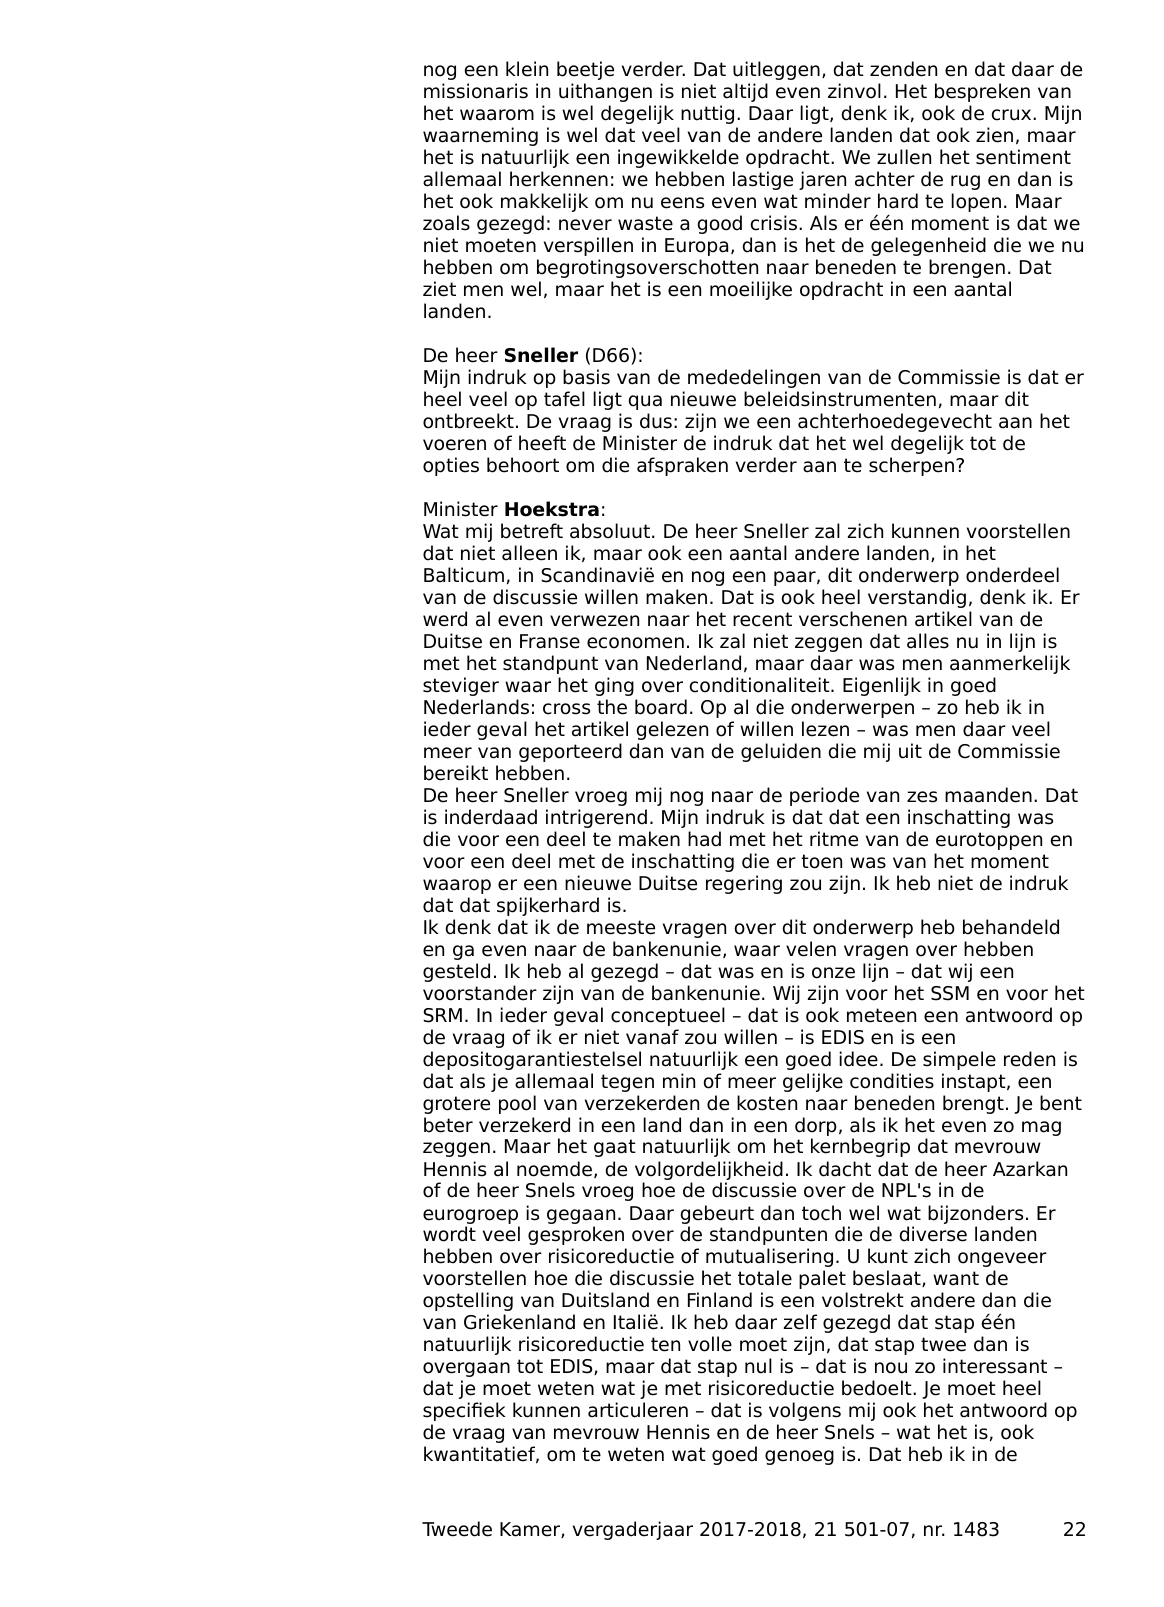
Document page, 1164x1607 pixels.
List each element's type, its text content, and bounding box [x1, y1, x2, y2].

text Mijn indruk op basis van de mededelingen van de Commissie is dat er heel veel op tafel ligt qua nieuwe beleidsinstrumenten, maar dit ontbreekt. De vraag is dus: zijn we een achterhoedegevecht aan het voeren of heeft de Minister de indruk dat het wel degelijk tot de opties behoort om die afspraken verder aan te scherpen? [422, 367, 1087, 477]
text De heer Sneller vroeg mij nog naar de periode van zes maanden. Dat is inderdaad intrigerend. Mijn indruk is dat dat een inschatting was die voor een deel te maken had met het ritme van de eurotoppen en voor een deel met de inschatting die er toen was van het moment waarop er een nieuwe Duitse regering zou zijn. Ik heb niet de indruk dat dat spijkerhard is. [422, 785, 1087, 917]
text nog een klein beetje verder. Dat uitleggen, dat zenden en dat daar de missionaris in uithangen is niet altijd even zinvol. Het bespreken van het waarom is wel degelijk nuttig. Daar ligt, denk ik, ook de crux. Mijn waarneming is wel dat veel van de andere landen dat ook zien, maar het is natuurlijk een ingewikkelde opdracht. We zullen het sentiment allemaal herkennen: we hebben lastige jaren achter de rug en dan is het ook makkelijk om nu eens even wat minder hard te lopen. Maar zoals gezegd: never waste a good crisis. Als er één moment is dat we niet moeten verspillen in Europa, dan is het de gelegenheid die we nu hebben om begrotingsoverschotten naar beneden te brengen. Dat ziet men wel, maar het is een moeilijke opdracht in een aantal landen. [422, 59, 1087, 323]
text De heer Sneller (D66): [422, 345, 1087, 367]
text Minister Hoekstra: [422, 499, 1087, 521]
text Ik denk dat ik de meeste vragen over dit onderwerp heb behandeld en ga even naar de bankenunie, waar velen vragen over hebben gesteld. Ik heb al gezegd – dat was en is onze lijn – dat wij een voorstander zijn van de bankenunie. Wij zijn voor het SSM en voor het SRM. In ieder geval conceptueel – dat is ook meteen een antwoord op de vraag of ik er niet vanaf zou willen – is EDIS en is een depositogarantiestelsel natuurlijk een goed idee. De simpele reden is dat als je allemaal tegen min of meer gelijke condities instapt, een grotere pool van verzekerden de kosten naar beneden brengt. Je bent beter verzekerd in een land dan in een dorp, als ik het even zo mag zeggen. Maar het gaat natuurlijk om het kernbegrip dat mevrouw Hennis al noemde, de volgordelijkheid. Ik dacht dat de heer Azarkan of de heer Snels vroeg hoe de discussie over de NPL's in de eurogroep is gegaan. Daar gebeurt dan toch wel wat bijzonders. Er wordt veel gesproken over de standpunten die de diverse landen hebben over risicoreductie of mutualisering. U kunt zich ongeveer voorstellen hoe die discussie het totale palet beslaat, want de opstelling van Duitsland en Finland is een volstrekt andere dan die van Griekenland en Italië. Ik heb daar zelf gezegd dat stap één natuurlijk risicoreductie ten volle moet zijn, dat stap twee dan is overgaan tot EDIS, maar dat stap nul is – dat is nou zo interessant – dat je moet weten wat je met risicoreductie bedoelt. Je moet heel specifiek kunnen articuleren – dat is volgens mij ook het antwoord op de vraag van mevrouw Hennis en de heer Snels – wat het is, ook kwantitatief, om te weten wat goed genoeg is. Dat heb ik in de [422, 917, 1087, 1466]
text Wat mij betreft absoluut. De heer Sneller zal zich kunnen voorstellen dat niet alleen ik, maar ook een aantal andere landen, in het Balticum, in Scandinavië en nog een paar, dit onderwerp onderdeel van de discussie willen maken. Dat is ook heel verstandig, denk ik. Er werd al even verwezen naar het recent verschenen artikel van de Duitse en Franse economen. Ik zal niet zeggen dat alles nu in lijn is met het standpunt van Nederland, maar daar was men aanmerkelijk steviger waar het ging over conditionaliteit. Eigenlijk in goed Nederlands: cross the board. Op al die onderwerpen – zo heb ik in ieder geval het artikel gelezen of willen lezen – was men daar veel meer van geporteerd dan van de geluiden die mij uit de Commissie bereikt hebben. [422, 521, 1087, 785]
